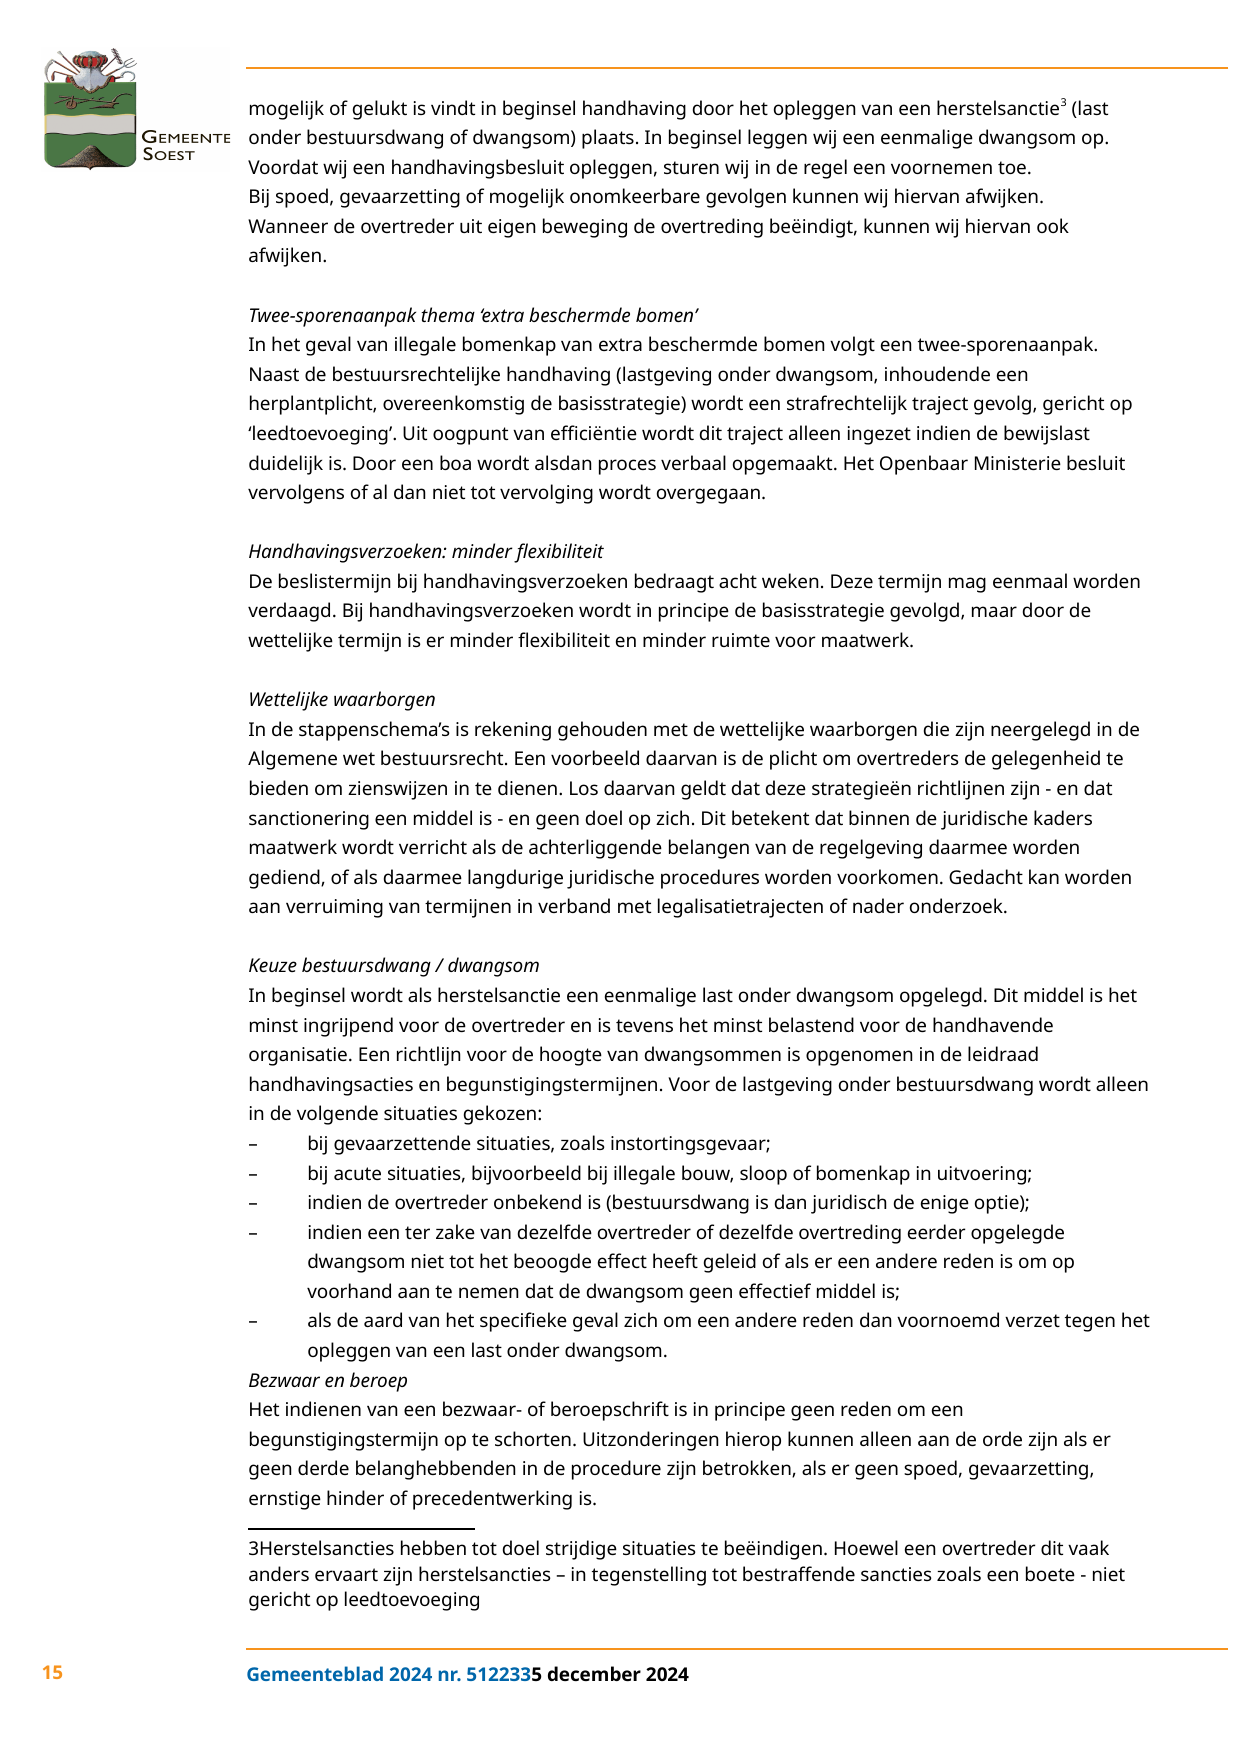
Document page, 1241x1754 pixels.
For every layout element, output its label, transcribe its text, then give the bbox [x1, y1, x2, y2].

list bij gevaarzettende situaties, zoals instortingsgevaar; [248, 1130, 1152, 1156]
picture [41, 47, 231, 172]
text In beginsel wordt als herstelsanctie een eenmalige last onder dwangsom opgelegd. Dit middel is het minst ingrijpend voor de overtreder en is tevens het minst belastend voor de handhavende organisatie. Een richtlijn voor de hoogte van dwangsommen is opgenomen in de leidraad handhavingsacties en begunstigingstermijnen. Voor de lastgeving onder bestuursdwang wordt alleen in de volgende situaties gekozen: [248, 982, 1152, 1126]
text Wettelijke waarborgen [248, 686, 1152, 712]
text Wanneer de overtreder uit eigen beweging de overtreding beëindigt, kunnen wij hiervan ook afwijken. [248, 213, 1152, 268]
text Handhavingsverzoeken: minder flexibiliteit [248, 538, 1152, 564]
list indien de overtreder onbekend is (bestuursdwang is dan juridisch de enige optie); [248, 1189, 1152, 1215]
text Bij spoed, gevaarzetting of mogelijk onomkeerbare gevolgen kunnen wij hiervan afwijken. [248, 183, 1152, 209]
list als de aard van het specifieke geval zich om een andere reden dan voornoemd verzet tegen het opleggen van een last onder dwangsom. [248, 1308, 1152, 1363]
text De beslistermijn bij handhavingsverzoeken bedraagt acht weken. Deze termijn mag eenmaal worden verdaagd. Bij handhavingsverzoeken wordt in principe de basisstrategie gevolgd, maar door de wettelijke termijn is er minder flexibiliteit en minder ruimte voor maatwerk. [248, 568, 1152, 653]
text Herstelsancties hebben tot doel strijdige situaties te beëindigen. Hoewel een overtreder dit vaak anders ervaart zijn herstelsancties – in tegenstelling tot bestraffende sancties zoals een boete - niet gericht op leedtoevoeging [248, 1535, 1152, 1612]
text Twee-sporenaanpak thema ‘extra beschermde bomen’ [248, 302, 1152, 328]
text In de stappenschema’s is rekening gehouden met de wettelijke waarborgen die zijn neergelegd in de Algemene wet bestuursrecht. Een voorbeeld daarvan is de plicht om overtreders de gelegenheid te bieden om zienswijzen in te dienen. Los daarvan geldt dat deze strategieën richtlijnen zijn - en dat sanctionering een middel is - en geen doel op zich. Dit betekent dat binnen de juridische kaders maatwerk wordt verricht als de achterliggende belangen van de regelgeving daarmee worden gediend, of als daarmee langdurige juridische procedures worden voorkomen. Gedacht kan worden aan verruiming van termijnen in verband met legalisatietrajecten of nader onderzoek. [248, 716, 1152, 919]
list bij acute situaties, bijvoorbeeld bij illegale bouw, sloop of bomenkap in uitvoering; [248, 1160, 1152, 1186]
list indien een ter zake van dezelfde overtreder of dezelfde overtreding eerder opgelegde dwangsom niet tot het beoogde effect heeft geleid of als er een andere reden is om op voorhand aan te nemen dat de dwangsom geen effectief middel is; [248, 1219, 1152, 1304]
text In het geval van illegale bomenkap van extra beschermde bomen volgt een twee-sporenaanpak. Naast de bestuursrechtelijke handhaving (lastgeving onder dwangsom, inhoudende een herplantplicht, overeenkomstig de basisstrategie) wordt een strafrechtelijk traject gevolg, gericht op ‘leedtoevoeging’. Uit oogpunt van efficiëntie wordt dit traject alleen ingezet indien de bewijslast duidelijk is. Door een boa wordt alsdan proces verbaal opgemaakt. Het Openbaar Ministerie besluit vervolgens of al dan niet tot vervolging wordt overgegaan. [248, 331, 1152, 505]
text Bezwaar en beroep [248, 1367, 1152, 1393]
text Keuze bestuursdwang / dwangsom [248, 953, 1152, 978]
text mogelijk of gelukt is vindt in beginsel handhaving door het opleggen van een herstelsanctie (last onder bestuursdwang of dwangsom) plaats. In beginsel leggen wij een eenmalige dwangsom op. Voordat wij een handhavingsbesluit opleggen, sturen wij in de regel een voornemen toe. [248, 95, 1152, 180]
text Het indienen van een bezwaar- of beroepschrift is in principe geen reden om een begunstigingstermijn op te schorten. Uitzonderingen hierop kunnen alleen aan de orde zijn als er geen derde belanghebbenden in de procedure zijn betrokken, als er geen spoed, gevaarzetting, ernstige hinder of precedentwerking is. [248, 1396, 1152, 1511]
